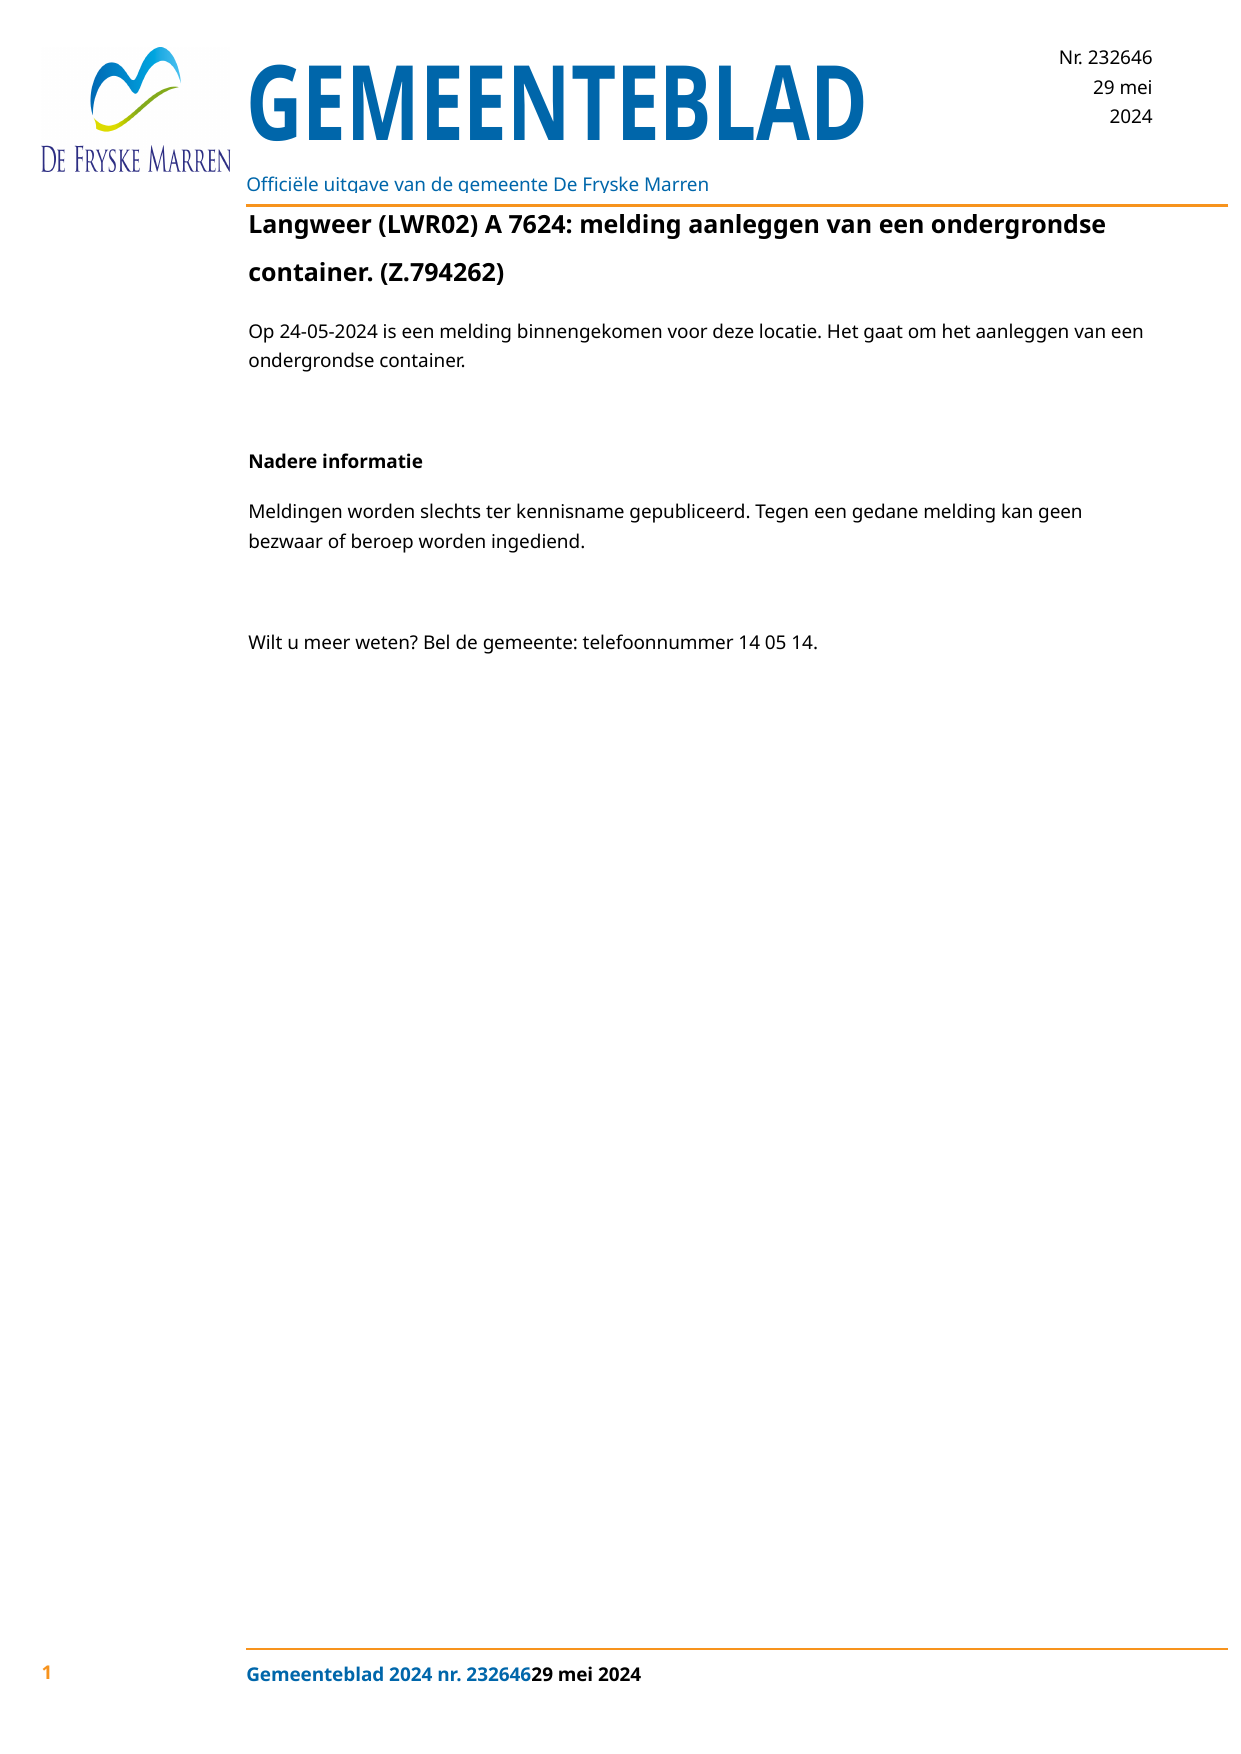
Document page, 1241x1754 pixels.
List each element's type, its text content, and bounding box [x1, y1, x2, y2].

text Nadere informatie [248, 448, 1152, 474]
text Meldingen worden slechts ter kennisname gepubliceerd. Tegen een gedane melding kan geen bezwaar of beroep worden ingediend. [248, 499, 1152, 554]
text Wilt u meer weten? Bel de gemeente: telefoonnummer 14 05 14. [248, 629, 1152, 655]
picture [41, 47, 231, 172]
text Op 24-05-2024 is een melding binnengekomen voor deze locatie. Het gaat om het aanleggen van een ondergrondse container. [248, 318, 1152, 373]
text Langweer (LWR02) A 7624: melding aanleggen van een ondergrondse container. (Z.794262) [248, 207, 1152, 288]
